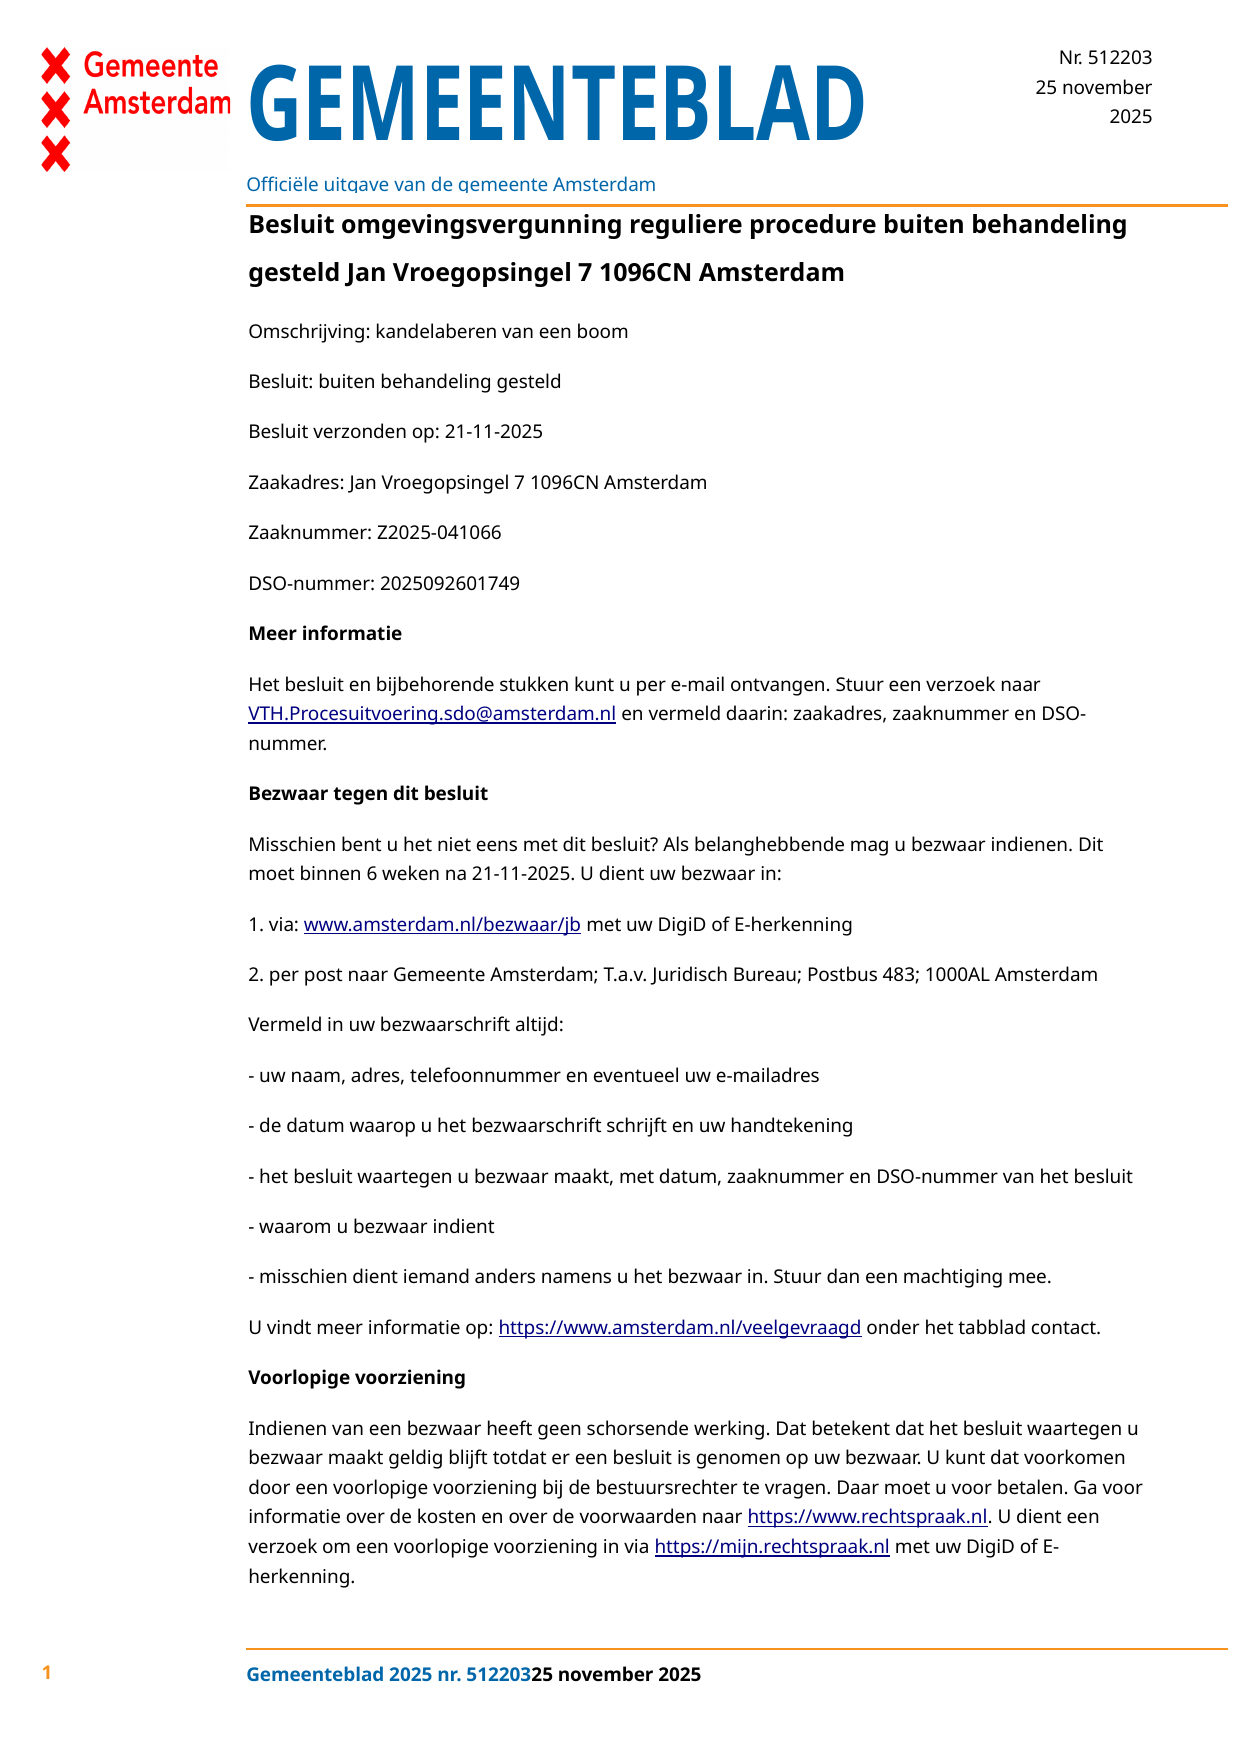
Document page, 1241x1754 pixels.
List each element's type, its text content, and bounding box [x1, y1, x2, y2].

text Misschien bent u het niet eens met dit besluit? Als belanghebbende mag u bezwaar indienen. Dit moet binnen 6 weken na 21-11-2025. U dient uw bezwaar in: [248, 831, 1152, 886]
text 2. per post naar Gemeente Amsterdam; T.a.v. Juridisch Bureau; Postbus 483; 1000AL Amsterdam [248, 961, 1152, 987]
text - de datum waarop u het bezwaarschrift schrijft en uw handtekening [248, 1112, 1152, 1138]
text - waarom u bezwaar indient [248, 1213, 1152, 1239]
text DSO-nummer: 2025092601749 [248, 570, 1152, 596]
text Besluit: buiten behandeling gesteld [248, 368, 1152, 394]
text Het besluit en bijbehorende stukken kunt u per e-mail ontvangen. Stuur een verzoek naar VTH.Procesuitvoering.sdo@amsterdam.nl en vermeld daarin: zaakadres, zaaknummer en DSO-nummer. [248, 671, 1152, 756]
text Voorlopige voorziening [248, 1364, 1152, 1390]
picture [41, 47, 231, 172]
text Besluit verzonden op: 21-11-2025 [248, 419, 1152, 444]
text - uw naam, adres, telefoonnummer en eventueel uw e-mailadres [248, 1062, 1152, 1088]
text Vermeld in uw bezwaarschrift altijd: [248, 1012, 1152, 1037]
text - het besluit waartegen u bezwaar maakt, met datum, zaaknummer en DSO-nummer van het besluit [248, 1163, 1152, 1189]
text Indienen van een bezwaar heeft geen schorsende werking. Dat betekent dat het besluit waartegen u bezwaar maakt geldig blijft totdat er een besluit is genomen op uw bezwaar. U kunt dat voorkomen door een voorlopige voorziening bij de bestuursrechter te vragen. Daar moet u voor betalen. Ga voor informatie over de kosten en over de voorwaarden naar https://www.rechtspraak.nl. U dient een verzoek om een voorlopige voorziening in via https://mijn.rechtspraak.nl met uw DigiD of E-herkenning. [248, 1415, 1152, 1589]
text Meer informatie [248, 620, 1152, 646]
text Zaakadres: Jan Vroegopsingel 7 1096CN Amsterdam [248, 469, 1152, 495]
text Bezwaar tegen dit besluit [248, 780, 1152, 806]
text Zaaknummer: Z2025-041066 [248, 519, 1152, 545]
text Omschrijving: kandelaberen van een boom [248, 318, 1152, 344]
text - misschien dient iemand anders namens u het bezwaar in. Stuur dan een machtiging mee. [248, 1264, 1152, 1289]
text U vindt meer informatie op: https://www.amsterdam.nl/veelgevraagd onder het tabblad contact. [248, 1314, 1152, 1340]
text 1. via: www.amsterdam.nl/bezwaar/jb met uw DigiD of E-herkenning [248, 911, 1152, 937]
text Besluit omgevingsvergunning reguliere procedure buiten behandeling gesteld Jan Vroegopsingel 7 1096CN Amsterdam [248, 207, 1152, 288]
